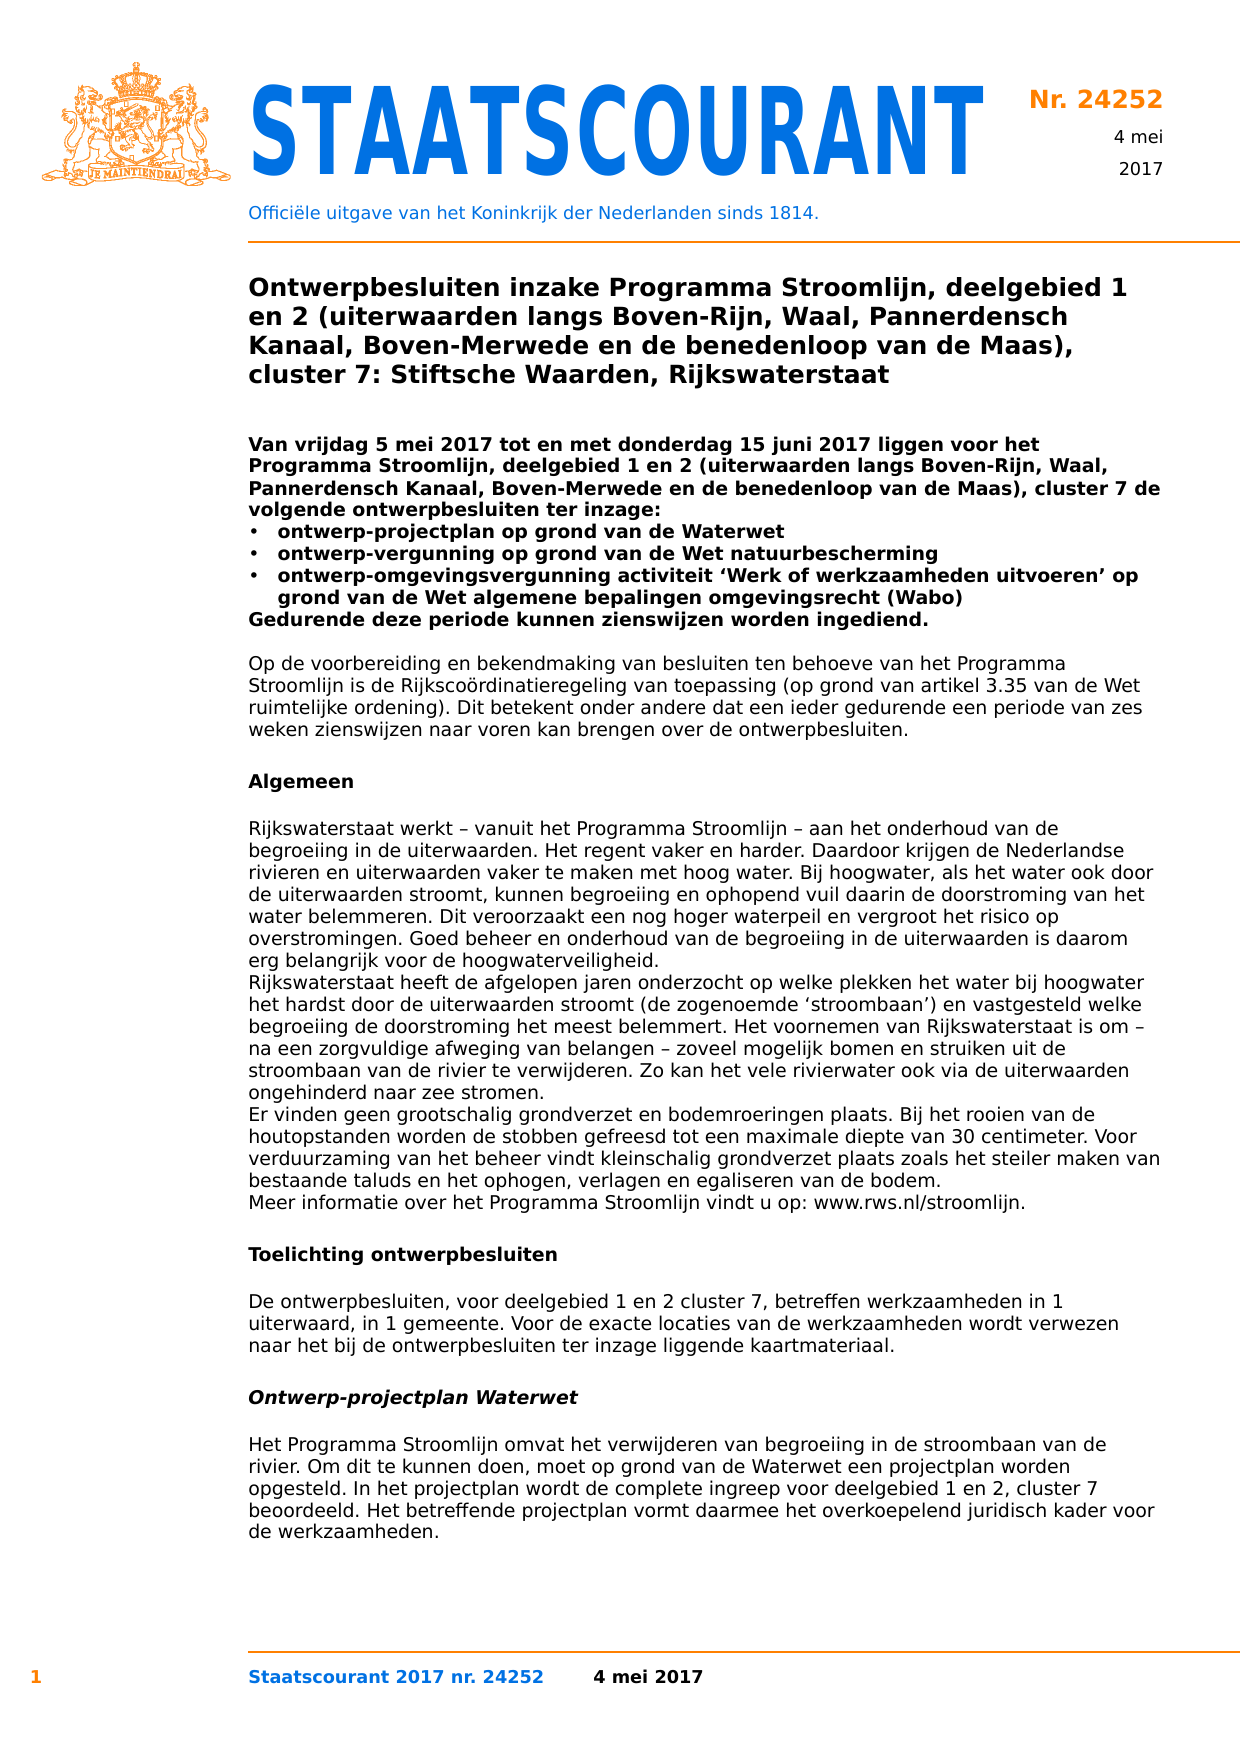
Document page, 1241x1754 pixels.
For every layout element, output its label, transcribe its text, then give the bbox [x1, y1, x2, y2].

text Op de voorbereiding en bekendmaking van besluiten ten behoeve van het Programma Stroomlijn is de Rijkscoördinatieregeling van toepassing (op grond van artikel 3.35 van de Wet ruimtelijke ordening). Dit betekent onder andere dat een ieder gedurende een periode van zes weken zienswijzen naar voren kan brengen over de ontwerpbesluiten. [248, 653, 1163, 741]
text Het Programma Stroomlijn omvat het verwijderen van begroeiing in de stroombaan van de rivier. Om dit te kunnen doen, moet op grond van de Waterwet een projectplan worden opgesteld. In het projectplan wordt de complete ingreep voor deelgebied 1 en 2, cluster 7 beoordeeld. Het betreffende projectplan vormt daarmee het overkoepelend juridisch kader voor de werkzaamheden. [248, 1433, 1163, 1543]
table_cell Officiële uitgave van het Koninkrijk der Nederlanden sinds 1814. [248, 203, 1240, 241]
text Rijkswaterstaat heeft de afgelopen jaren onderzocht op welke plekken het water bij hoogwater het hardst door de uiterwaarden stroomt (de zogenoemde ‘stroombaan’) en vastgesteld welke begroeiing de doorstroming het meest belemmert. Het voornemen van Rijkswaterstaat is om – na een zorgvuldige afweging van belangen – zoveel mogelijk bomen en struiken uit de stroombaan van de rivier te verwijderen. Zo kan het vele rivierwater ook via de uiterwaarden ongehinderd naar zee stromen. [248, 972, 1163, 1104]
table_header STAATSCOURANT [248, 62, 998, 203]
table_cell 2017 [998, 153, 1240, 203]
text • ontwerp-vergunning op grond van de Wet natuurbescherming [248, 543, 1163, 565]
text Er vinden geen grootschalig grondverzet en bodemroeringen plaats. Bij het rooien van de houtopstanden worden de stobben gefreesd tot een maximale diepte van 30 centimeter. Voor verduurzaming van het beheer vindt kleinschalig grondverzet plaats zoals het steiler maken van bestaande taluds en het ophogen, verlagen en egaliseren van de bodem. [248, 1104, 1163, 1192]
picture [41, 62, 231, 186]
subtitle Toelichting ontwerpbesluiten [248, 1244, 1163, 1266]
text • ontwerp-omgevingsvergunning activiteit ‘Werk of werkzaamheden uitvoeren’ op grond van de Wet algemene bepalingen omgevingsrecht (Wabo) [248, 565, 1163, 609]
subtitle Algemeen [248, 771, 1163, 793]
table_header Nr. 24252 [998, 62, 1240, 121]
table_header [25, 62, 248, 241]
text • ontwerp-projectplan op grond van de Waterwet [248, 521, 1163, 543]
text Meer informatie over het Programma Stroomlijn vindt u op: www.rws.nl/stroomlijn. [248, 1192, 1163, 1214]
text Gedurende deze periode kunnen zienswijzen worden ingediend. [248, 609, 1163, 631]
subtitle Ontwerp-projectplan Waterwet [248, 1387, 1163, 1408]
subtitle Ontwerpbesluiten inzake Programma Stroomlijn, deelgebied 1 en 2 (uiterwaarden langs Boven-Rijn, Waal, Pannerdensch Kanaal, Boven-Merwede en de benedenloop van de Maas), cluster 7: Stiftsche Waarden, Rijkswaterstaat [248, 273, 1163, 390]
text De ontwerpbesluiten, voor deelgebied 1 en 2 cluster 7, betreffen werkzaamheden in 1 uiterwaard, in 1 gemeente. Voor de exacte locaties van de werkzaamheden wordt verwezen naar het bij de ontwerpbesluiten ter inzage liggende kaartmateriaal. [248, 1291, 1163, 1357]
table_cell 4 mei [998, 121, 1240, 153]
text Rijkswaterstaat werkt – vanuit het Programma Stroomlijn – aan het onderhoud van de begroeiing in de uiterwaarden. Het regent vaker en harder. Daardoor krijgen de Nederlandse rivieren en uiterwaarden vaker te maken met hoog water. Bij hoogwater, als het water ook door de uiterwaarden stroomt, kunnen begroeiing en ophopend vuil daarin de doorstroming van het water belemmeren. Dit veroorzaakt een nog hoger waterpeil en vergroot het risico op overstromingen. Goed beheer en onderhoud van de begroeiing in de uiterwaarden is daarom erg belangrijk voor de hoogwaterveiligheid. [248, 818, 1163, 972]
text Van vrijdag 5 mei 2017 tot en met donderdag 15 juni 2017 liggen voor het Programma Stroomlijn, deelgebied 1 en 2 (uiterwaarden langs Boven-Rijn, Waal, Pannerdensch Kanaal, Boven-Merwede en de benedenloop van de Maas), cluster 7 de volgende ontwerpbesluiten ter inzage: [248, 433, 1163, 521]
